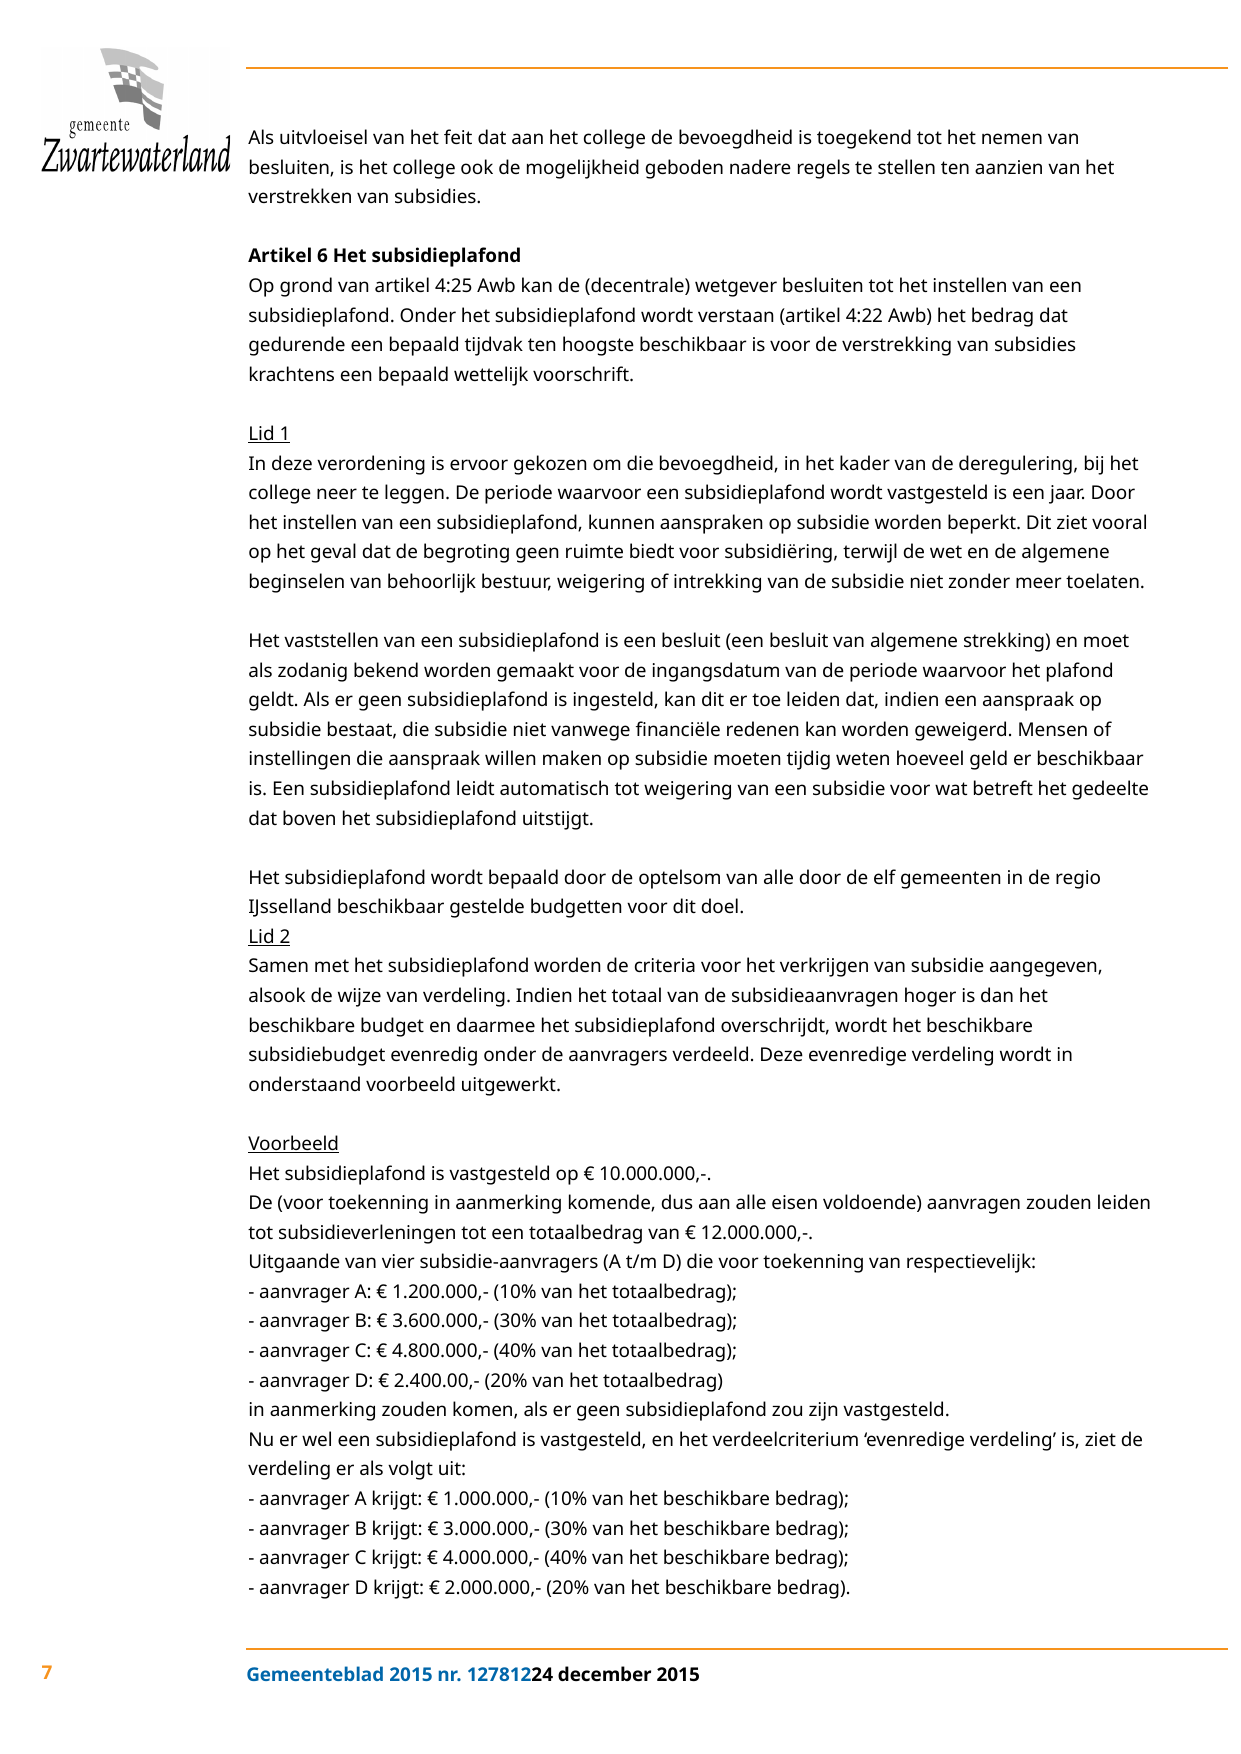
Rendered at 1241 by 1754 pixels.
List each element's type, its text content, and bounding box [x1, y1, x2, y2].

text - aanvrager D: € 2.400.00,- (20% van het totaalbedrag) [248, 1367, 1152, 1393]
text Het subsidieplafond is vastgesteld op € 10.000.000,-. [248, 1160, 1152, 1186]
text Lid 1 [248, 420, 1152, 446]
text - aanvrager C krijgt: € 4.000.000,- (40% van het beschikbare bedrag); [248, 1544, 1152, 1570]
text Het subsidieplafond wordt bepaald door de optelsom van alle door de elf gemeenten in de regio IJsselland beschikbaar gestelde budgetten voor dit doel. [248, 864, 1152, 919]
text Lid 2 [248, 923, 1152, 949]
text Voorbeeld [248, 1130, 1152, 1156]
text Artikel 6 Het subsidieplafond [248, 243, 1152, 268]
text In deze verordening is ervoor gekozen om die bevoegdheid, in het kader van de deregulering, bij het college neer te leggen. De periode waarvoor een subsidieplafond wordt vastgesteld is een jaar. Door het instellen van een subsidieplafond, kunnen aanspraken op subsidie worden beperkt. Dit ziet vooral op het geval dat de begroting geen ruimte biedt voor subsidiëring, terwijl de wet en de algemene beginselen van behoorlijk bestuur, weigering of intrekking van de subsidie niet zonder meer toelaten. [248, 450, 1152, 594]
text De (voor toekenning in aanmerking komende, dus aan alle eisen voldoende) aanvragen zouden leiden tot subsidieverleningen tot een totaalbedrag van € 12.000.000,-. [248, 1189, 1152, 1245]
text in aanmerking zouden komen, als er geen subsidieplafond zou zijn vastgesteld. [248, 1396, 1152, 1422]
text - aanvrager B: € 3.600.000,- (30% van het totaalbedrag); [248, 1308, 1152, 1333]
text - aanvrager A krijgt: € 1.000.000,- (10% van het beschikbare bedrag); [248, 1485, 1152, 1511]
text Uitgaande van vier subsidie-aanvragers (A t/m D) die voor toekenning van respectievelijk: [248, 1248, 1152, 1274]
text - aanvrager A: € 1.200.000,- (10% van het totaalbedrag); [248, 1278, 1152, 1304]
text Het vaststellen van een subsidieplafond is een besluit (een besluit van algemene strekking) en moet als zodanig bekend worden gemaakt voor de ingangsdatum van de periode waarvoor het plafond geldt. Als er geen subsidieplafond is ingesteld, kan dit er toe leiden dat, indien een aanspraak op subsidie bestaat, die subsidie niet vanwege financiële redenen kan worden geweigerd. Mensen of instellingen die aanspraak willen maken op subsidie moeten tijdig weten hoeveel geld er beschikbaar is. Een subsidieplafond leidt automatisch tot weigering van een subsidie voor wat betreft het gedeelte dat boven het subsidieplafond uitstijgt. [248, 627, 1152, 831]
text Nu er wel een subsidieplafond is vastgesteld, en het verdeelcriterium ‘evenredige verdeling’ is, ziet de verdeling er als volgt uit: [248, 1426, 1152, 1481]
text - aanvrager D krijgt: € 2.000.000,- (20% van het beschikbare bedrag). [248, 1574, 1152, 1600]
text Samen met het subsidieplafond worden de criteria voor het verkrijgen van subsidie aangegeven, alsook de wijze van verdeling. Indien het totaal van de subsidieaanvragen hoger is dan het beschikbare budget en daarmee het subsidieplafond overschrijdt, wordt het beschikbare subsidiebudget evenredig onder de aanvragers verdeeld. Deze evenredige verdeling wordt in onderstaand voorbeeld uitgewerkt. [248, 953, 1152, 1097]
text Als uitvloeisel van het feit dat aan het college de bevoegdheid is toegekend tot het nemen van besluiten, is het college ook de mogelijkheid geboden nadere regels te stellen ten aanzien van het verstrekken van subsidies. [248, 124, 1152, 209]
text Op grond van artikel 4:25 Awb kan de (decentrale) wetgever besluiten tot het instellen van een subsidieplafond. Onder het subsidieplafond wordt verstaan (artikel 4:22 Awb) het bedrag dat gedurende een bepaald tijdvak ten hoogste beschikbaar is voor de verstrekking van subsidies krachtens een bepaald wettelijk voorschrift. [248, 272, 1152, 387]
text - aanvrager B krijgt: € 3.000.000,- (30% van het beschikbare bedrag); [248, 1515, 1152, 1541]
text - aanvrager C: € 4.800.000,- (40% van het totaalbedrag); [248, 1337, 1152, 1363]
picture [41, 47, 231, 172]
